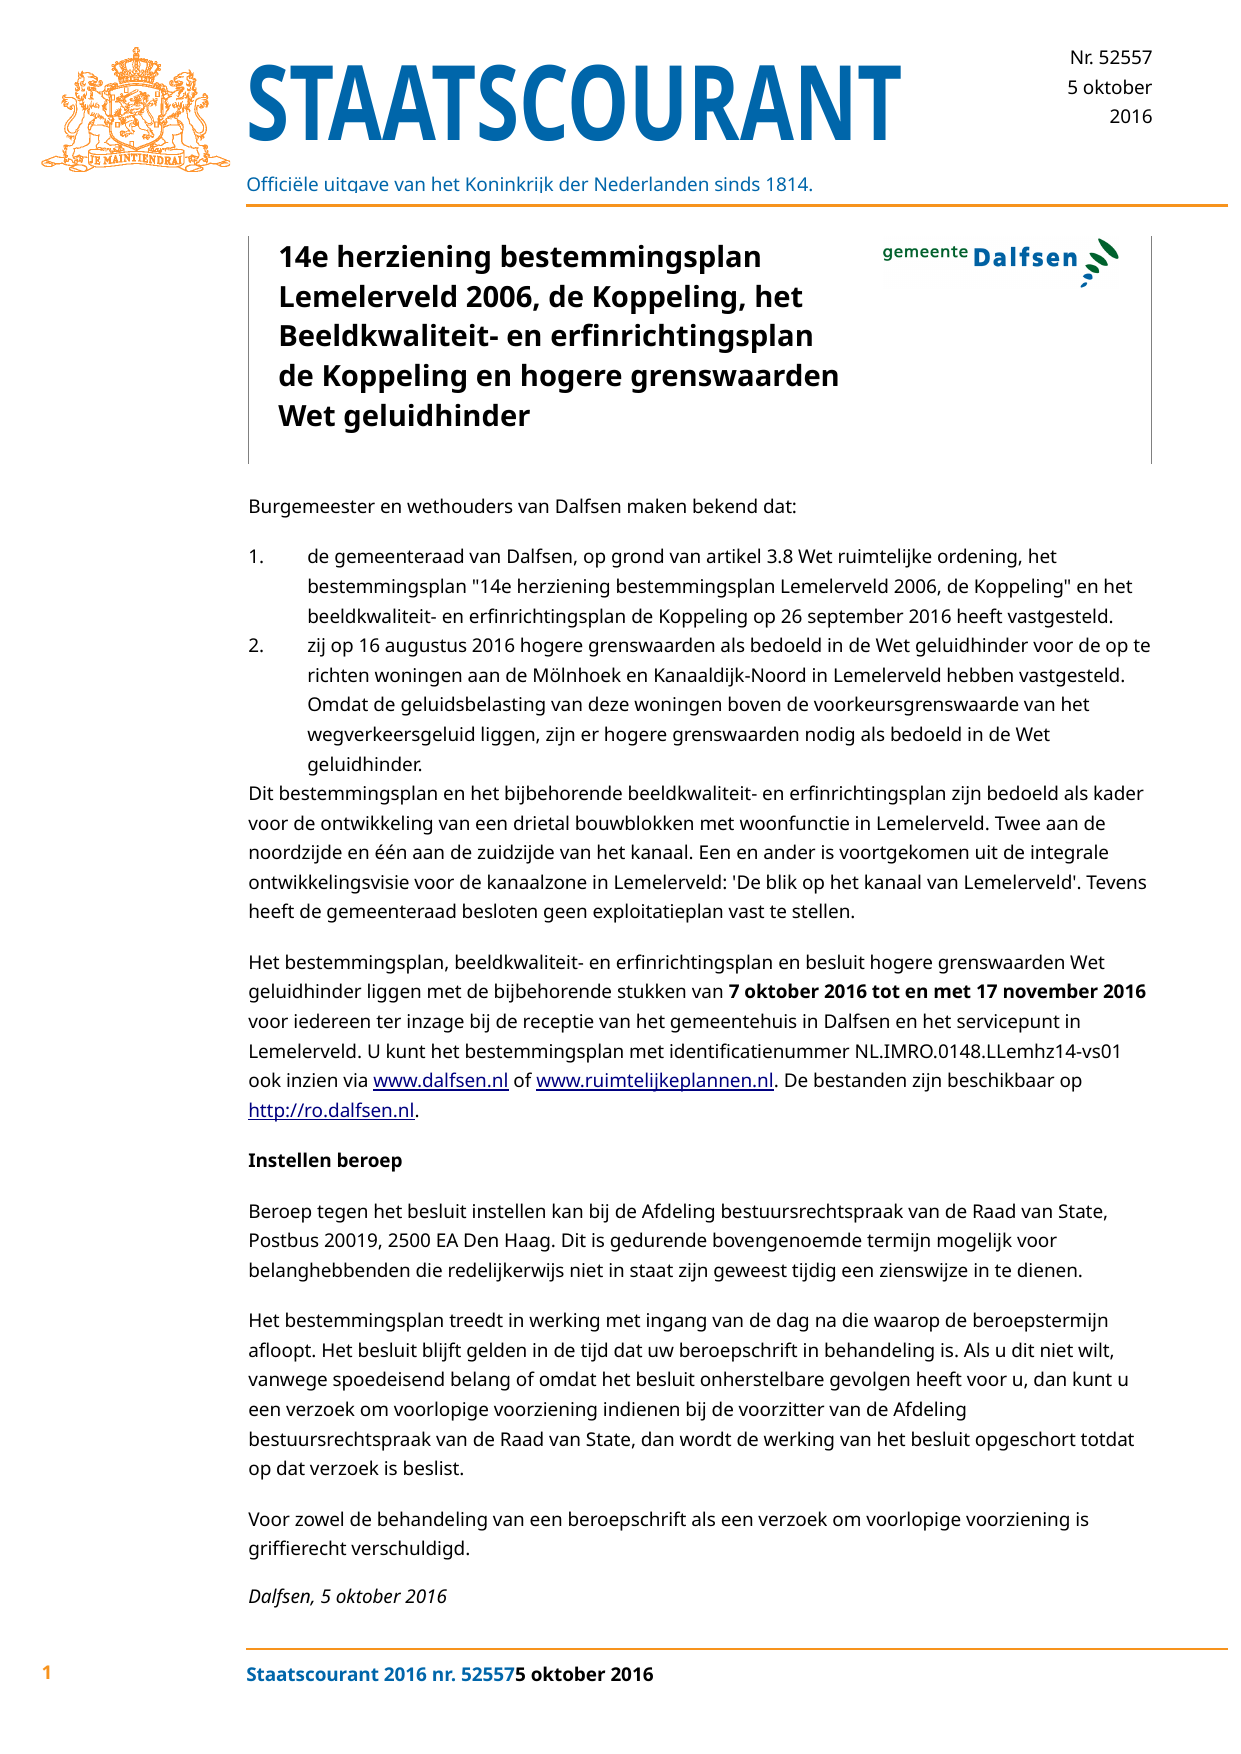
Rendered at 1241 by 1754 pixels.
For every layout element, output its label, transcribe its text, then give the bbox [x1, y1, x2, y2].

table_header [850, 236, 1151, 464]
list Omdat de geluidsbelasting van deze woningen boven de voorkeursgrenswaarde van het wegverkeersgeluid liggen, zijn er hogere grenswaarden nodig als bedoeld in de Wet geluidhinder. [248, 692, 1152, 777]
list zij op 16 augustus 2016 hogere grenswaarden als bedoeld in de Wet geluidhinder voor de op te richten woningen aan de Mölnhoek en Kanaaldijk-Noord in Lemelerveld hebben vastgesteld. [248, 632, 1152, 688]
picture [882, 236, 1119, 289]
text Voor zowel de behandeling van een beroepschrift als een verzoek om voorlopige voorziening is griffierecht verschuldigd. [248, 1506, 1152, 1561]
table_header 14e herziening bestemmingsplan Lemelerveld 2006, de Koppeling, het Beeldkwaliteit- en erfinrichtingsplan de Koppeling en hogere grenswaarden Wet geluidhinder [249, 236, 850, 464]
text Het bestemmingsplan treedt in werking met ingang van de dag na die waarop de beroepstermijn afloopt. Het besluit blijft gelden in de tijd dat uw beroepschrift in behandeling is. Als u dit niet wilt, vanwege spoedeisend belang of omdat het besluit onherstelbare gevolgen heeft voor u, dan kunt u een verzoek om voorlopige voorziening indienen bij de voorzitter van de Afdeling bestuursrechtspraak van de Raad van State, dan wordt de werking van het besluit opgeschort totdat op dat verzoek is beslist. [248, 1307, 1152, 1481]
text Burgemeester en wethouders van Dalfsen maken bekend dat: [248, 493, 1152, 519]
text Dalfsen, 5 oktober 2016 [248, 1583, 1152, 1609]
text Dit bestemmingsplan en het bijbehorende beeldkwaliteit- en erfinrichtingsplan zijn bedoeld als kader voor de ontwikkeling van een drietal bouwblokken met woonfunctie in Lemelerveld. Twee aan de noordzijde en één aan de zuidzijde van het kanaal. Een en ander is voortgekomen uit de integrale ontwikkelingsvisie voor de kanaalzone in Lemelerveld: 'De blik op het kanaal van Lemelerveld'. Tevens heeft de gemeenteraad besloten geen exploitatieplan vast te stellen. [248, 780, 1152, 924]
picture [41, 47, 231, 172]
text Instellen beroep [248, 1147, 1152, 1173]
list de gemeenteraad van Dalfsen, op grond van artikel 3.8 Wet ruimtelijke ordening, het bestemmingsplan "14e herziening bestemmingsplan Lemelerveld 2006, de Koppeling" en het beeldkwaliteit- en erfinrichtingsplan de Koppeling op 26 september 2016 heeft vastgesteld. [248, 544, 1152, 629]
text Het bestemmingsplan, beeldkwaliteit- en erfinrichtingsplan en besluit hogere grenswaarden Wet geluidhinder liggen met de bijbehorende stukken van 7 oktober 2016 tot en met 17 november 2016 voor iedereen ter inzage bij de receptie van het gemeentehuis in Dalfsen en het servicepunt in Lemelerveld. U kunt het bestemmingsplan met identificatienummer NL.IMRO.0148.LLemhz14-vs01 ook inzien via www.dalfsen.nl of www.ruimtelijkeplannen.nl. De bestanden zijn beschikbaar op http://ro.dalfsen.nl. [248, 949, 1152, 1123]
text Beroep tegen het besluit instellen kan bij de Afdeling bestuursrechtspraak van de Raad van State, Postbus 20019, 2500 EA Den Haag. Dit is gedurende bovengenoemde termijn mogelijk voor belanghebbenden die redelijkerwijs niet in staat zijn geweest tijdig een zienswijze in te dienen. [248, 1198, 1152, 1283]
